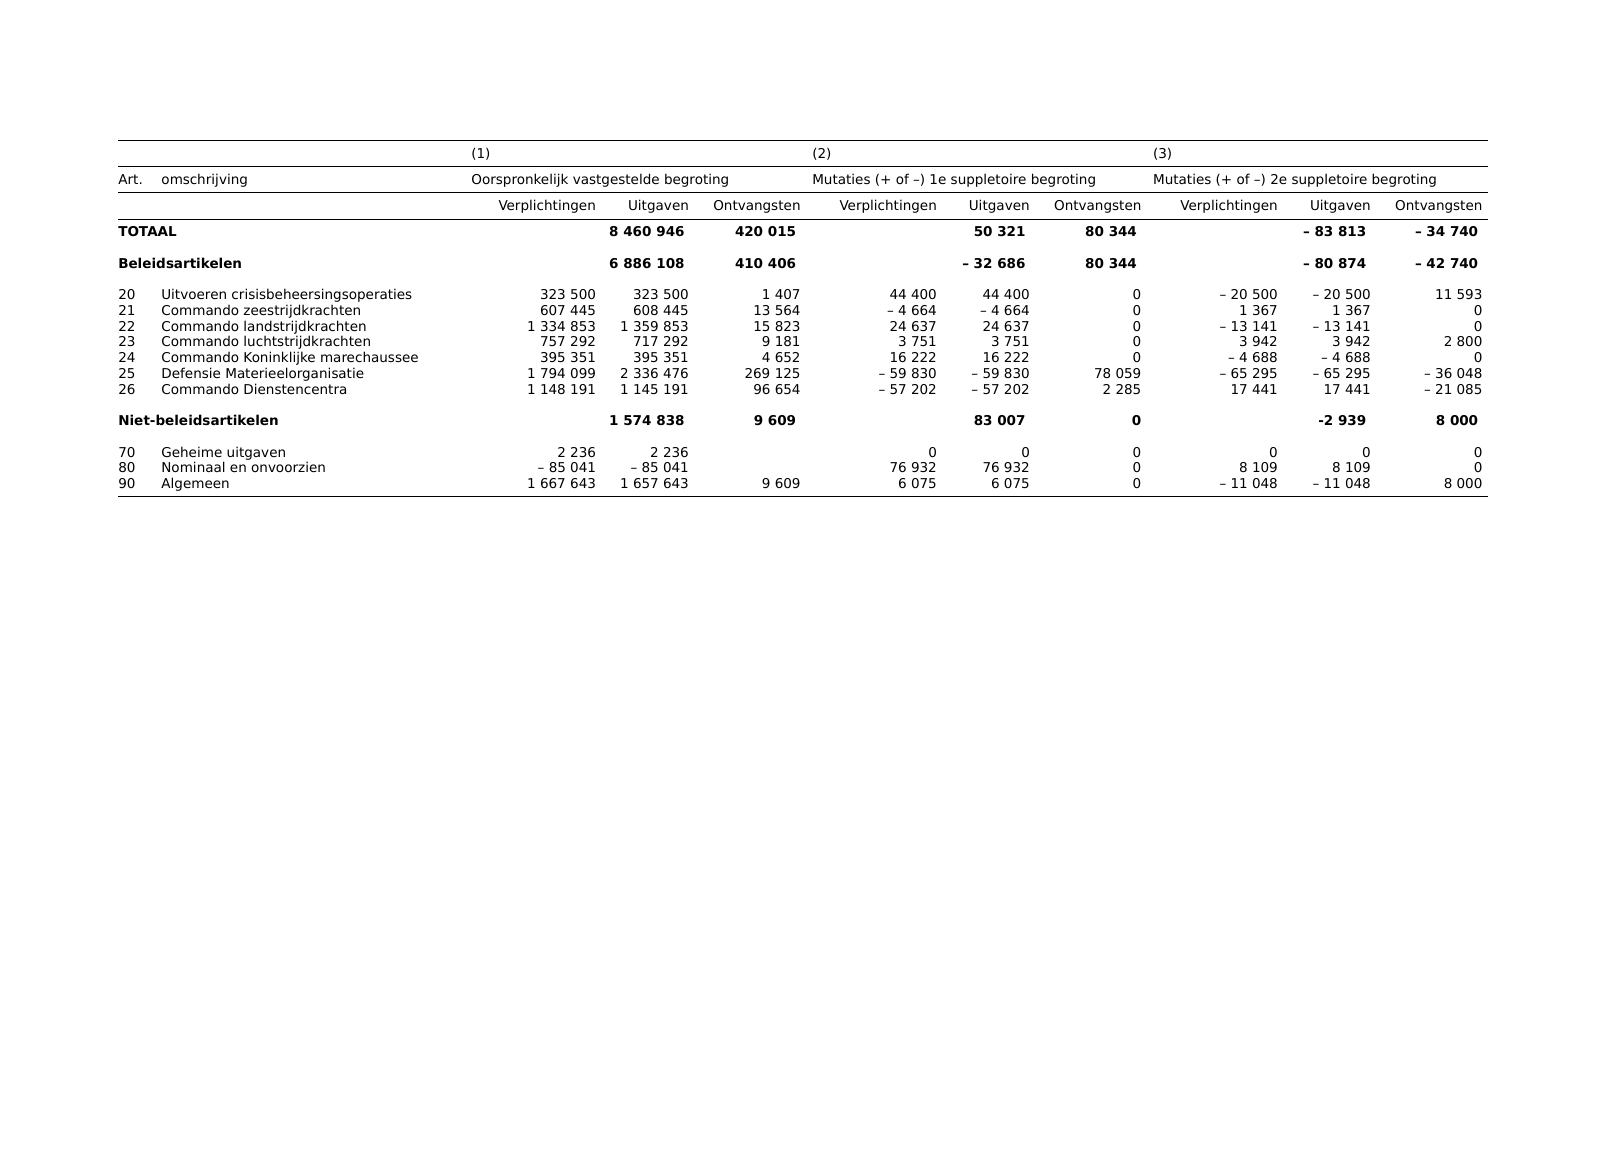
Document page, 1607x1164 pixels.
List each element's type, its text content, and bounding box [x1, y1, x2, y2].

table_cell [1284, 240, 1376, 256]
table_cell [1147, 256, 1283, 271]
table_cell 3 942 [1284, 334, 1376, 350]
table_cell Commando luchtstrijdkrachten [155, 334, 465, 350]
table_cell 0 [1035, 460, 1147, 476]
table_cell – 11 048 [1147, 476, 1283, 496]
table_cell 83 007 [943, 413, 1035, 429]
table_cell 0 [1376, 444, 1488, 460]
table_cell 420 015 [695, 220, 806, 240]
table_cell 26 [118, 381, 155, 397]
table_cell [465, 413, 602, 429]
table_cell Ontvangsten [1035, 193, 1147, 218]
table_cell 8 000 [1376, 476, 1488, 496]
table_header (2) [806, 141, 1147, 166]
table_cell 608 445 [602, 303, 694, 318]
table_cell [943, 397, 1035, 413]
table_cell – 85 041 [465, 460, 602, 476]
table_header [155, 141, 465, 166]
table_cell [1147, 413, 1283, 429]
table_cell [1147, 429, 1283, 444]
table_cell 323 500 [465, 287, 602, 303]
table_cell 2 800 [1376, 334, 1488, 350]
table_cell Algemeen [155, 476, 465, 496]
table_cell 9 609 [695, 413, 806, 429]
table_cell [602, 429, 694, 444]
table_cell [1284, 271, 1376, 287]
table_cell [465, 397, 602, 413]
table_cell 13 564 [695, 303, 806, 318]
table_cell – 65 295 [1284, 366, 1376, 381]
table_cell 607 445 [465, 303, 602, 318]
table_cell 1 145 191 [602, 381, 694, 397]
table_cell – 83 813 [1284, 220, 1376, 240]
table_cell – 4 664 [806, 303, 942, 318]
table_cell [695, 460, 806, 476]
table_cell Art. [118, 167, 155, 192]
table_cell Ontvangsten [695, 193, 806, 218]
table_cell [118, 193, 465, 218]
table_cell 44 400 [806, 287, 942, 303]
table_cell Uitgaven [1284, 193, 1376, 218]
table_cell 25 [118, 366, 155, 381]
table_cell Commando Koninklijke marechaussee [155, 350, 465, 366]
table_cell 44 400 [943, 287, 1035, 303]
table_cell 0 [1035, 350, 1147, 366]
table_cell Verplichtingen [806, 193, 942, 218]
table_cell 2 236 [602, 444, 694, 460]
table_cell [943, 429, 1035, 444]
table_cell 8 000 [1376, 413, 1488, 429]
table_cell [806, 429, 942, 444]
table_cell TOTAAL [118, 220, 465, 240]
table_cell [118, 429, 465, 444]
table_cell 16 222 [806, 350, 942, 366]
table_cell – 57 202 [806, 381, 942, 397]
table_cell 1 359 853 [602, 319, 694, 334]
table_cell Verplichtingen [465, 193, 602, 218]
table_cell 0 [1284, 444, 1376, 460]
table_cell 0 [1376, 303, 1488, 318]
table_cell 4 652 [695, 350, 806, 366]
table_cell 0 [1035, 319, 1147, 334]
table_cell [806, 413, 942, 429]
table_cell 96 654 [695, 381, 806, 397]
table_cell 1 657 643 [602, 476, 694, 496]
table_cell – 4 688 [1147, 350, 1283, 366]
table_cell 50 321 [943, 220, 1035, 240]
table_cell – 32 686 [943, 256, 1035, 271]
table_cell Nominaal en onvoorzien [155, 460, 465, 476]
table_cell 15 823 [695, 319, 806, 334]
table_cell 24 637 [806, 319, 942, 334]
table_cell [806, 220, 942, 240]
table_cell Verplichtingen [1147, 193, 1283, 218]
table_cell [1147, 240, 1283, 256]
table_cell [695, 271, 806, 287]
table_cell 0 [1035, 476, 1147, 496]
table_cell [943, 240, 1035, 256]
table_cell 20 [118, 287, 155, 303]
table_cell 1 407 [695, 287, 806, 303]
table_cell 80 344 [1035, 220, 1147, 240]
table_cell 90 [118, 476, 155, 496]
table_cell 3 751 [806, 334, 942, 350]
table_cell [602, 397, 694, 413]
table_cell [1035, 397, 1147, 413]
table_cell [465, 220, 602, 240]
table_cell 6 075 [806, 476, 942, 496]
table_cell – 13 141 [1284, 319, 1376, 334]
table_cell 2 236 [465, 444, 602, 460]
table_cell 9 181 [695, 334, 806, 350]
table_cell 80 [118, 460, 155, 476]
table_cell 0 [943, 444, 1035, 460]
table_cell [695, 429, 806, 444]
table_cell – 20 500 [1147, 287, 1283, 303]
table_cell – 20 500 [1284, 287, 1376, 303]
table_cell [118, 240, 465, 256]
table_cell 717 292 [602, 334, 694, 350]
table_cell 24 [118, 350, 155, 366]
table_cell omschrijving [155, 167, 465, 192]
table_cell – 34 740 [1376, 220, 1488, 240]
table_cell – 13 141 [1147, 319, 1283, 334]
table_cell 80 344 [1035, 256, 1147, 271]
table_cell – 85 041 [602, 460, 694, 476]
table_cell [465, 429, 602, 444]
table_cell Commando landstrijdkrachten [155, 319, 465, 334]
table_cell [1147, 271, 1283, 287]
table_cell 757 292 [465, 334, 602, 350]
table_cell 0 [1376, 350, 1488, 366]
table_cell 3 942 [1147, 334, 1283, 350]
table_cell – 11 048 [1284, 476, 1376, 496]
table_cell [118, 271, 465, 287]
table_cell 2 336 476 [602, 366, 694, 381]
table_cell 0 [1035, 444, 1147, 460]
table_cell 1 574 838 [602, 413, 694, 429]
table_cell Niet-beleidsartikelen [118, 413, 465, 429]
table_cell [465, 240, 602, 256]
table_cell – 21 085 [1376, 381, 1488, 397]
table_cell Beleidsartikelen [118, 256, 465, 271]
table_cell 8 460 946 [602, 220, 694, 240]
table_cell [806, 256, 942, 271]
table_cell Ontvangsten [1376, 193, 1488, 218]
table_cell 24 637 [943, 319, 1035, 334]
table_cell Defensie Materieelorganisatie [155, 366, 465, 381]
table_cell 70 [118, 444, 155, 460]
table_cell 1 334 853 [465, 319, 602, 334]
table_cell 23 [118, 334, 155, 350]
table_cell 1 148 191 [465, 381, 602, 397]
table_cell Oorspronkelijk vastgestelde begroting [465, 167, 806, 192]
table_cell [155, 397, 465, 413]
table_cell [118, 397, 155, 413]
table_cell [1035, 240, 1147, 256]
table_cell – 80 874 [1284, 256, 1376, 271]
table_cell [806, 271, 942, 287]
table_cell [806, 240, 942, 256]
table_cell 3 751 [943, 334, 1035, 350]
table_cell [695, 397, 806, 413]
table_cell Uitgaven [943, 193, 1035, 218]
table_cell 78 059 [1035, 366, 1147, 381]
table_cell 0 [1035, 287, 1147, 303]
table_cell [465, 256, 602, 271]
table_cell – 59 830 [943, 366, 1035, 381]
table_cell 6 886 108 [602, 256, 694, 271]
table_cell 1 367 [1284, 303, 1376, 318]
table_cell Geheime uitgaven [155, 444, 465, 460]
table_cell [1035, 429, 1147, 444]
table_cell Uitvoeren crisisbeheersingsoperaties [155, 287, 465, 303]
table_header (3) [1147, 141, 1488, 166]
table_cell [1147, 397, 1283, 413]
table_cell 0 [1035, 413, 1147, 429]
table_cell [1376, 240, 1488, 256]
table_cell 2 285 [1035, 381, 1147, 397]
table_cell 323 500 [602, 287, 694, 303]
table_cell [943, 271, 1035, 287]
table_cell 1 794 099 [465, 366, 602, 381]
table_cell 8 109 [1147, 460, 1283, 476]
table_cell 17 441 [1284, 381, 1376, 397]
table_cell – 57 202 [943, 381, 1035, 397]
table_cell 8 109 [1284, 460, 1376, 476]
table_header [118, 141, 155, 166]
table_cell 17 441 [1147, 381, 1283, 397]
table_cell 11 593 [1376, 287, 1488, 303]
table_cell 21 [118, 303, 155, 318]
table_cell – 4 664 [943, 303, 1035, 318]
table_cell – 59 830 [806, 366, 942, 381]
table_cell [1284, 397, 1376, 413]
table_cell 0 [1147, 444, 1283, 460]
table_cell 22 [118, 319, 155, 334]
table_cell 269 125 [695, 366, 806, 381]
table_cell [1376, 397, 1488, 413]
table_cell [1376, 429, 1488, 444]
table_cell 410 406 [695, 256, 806, 271]
table_cell 9 609 [695, 476, 806, 496]
table_cell Commando Dienstencentra [155, 381, 465, 397]
table_cell 0 [1376, 319, 1488, 334]
table_cell – 36 048 [1376, 366, 1488, 381]
table_cell 395 351 [465, 350, 602, 366]
table_cell Mutaties (+ of –) 2e suppletoire begroting [1147, 167, 1488, 192]
table_cell [602, 271, 694, 287]
table_cell 1 667 643 [465, 476, 602, 496]
table_cell 76 932 [806, 460, 942, 476]
table_cell [602, 240, 694, 256]
table_cell [695, 240, 806, 256]
table_cell 0 [1376, 460, 1488, 476]
table_cell 395 351 [602, 350, 694, 366]
table_cell -2 939 [1284, 413, 1376, 429]
table_cell 76 932 [943, 460, 1035, 476]
table_cell [806, 397, 942, 413]
table_cell 1 367 [1147, 303, 1283, 318]
table_cell [1035, 271, 1147, 287]
table_cell [1147, 220, 1283, 240]
table_cell 0 [1035, 334, 1147, 350]
table_cell 16 222 [943, 350, 1035, 366]
table_header (1) [465, 141, 806, 166]
table_cell 6 075 [943, 476, 1035, 496]
table_cell – 42 740 [1376, 256, 1488, 271]
table_cell 0 [1035, 303, 1147, 318]
table_cell Commando zeestrijdkrachten [155, 303, 465, 318]
table_cell [695, 444, 806, 460]
table_cell Mutaties (+ of –) 1e suppletoire begroting [806, 167, 1147, 192]
table_cell Uitgaven [602, 193, 694, 218]
table_cell 0 [806, 444, 942, 460]
table_cell – 4 688 [1284, 350, 1376, 366]
table_cell [465, 271, 602, 287]
table_cell [1376, 271, 1488, 287]
table_cell [1284, 429, 1376, 444]
table_cell – 65 295 [1147, 366, 1283, 381]
